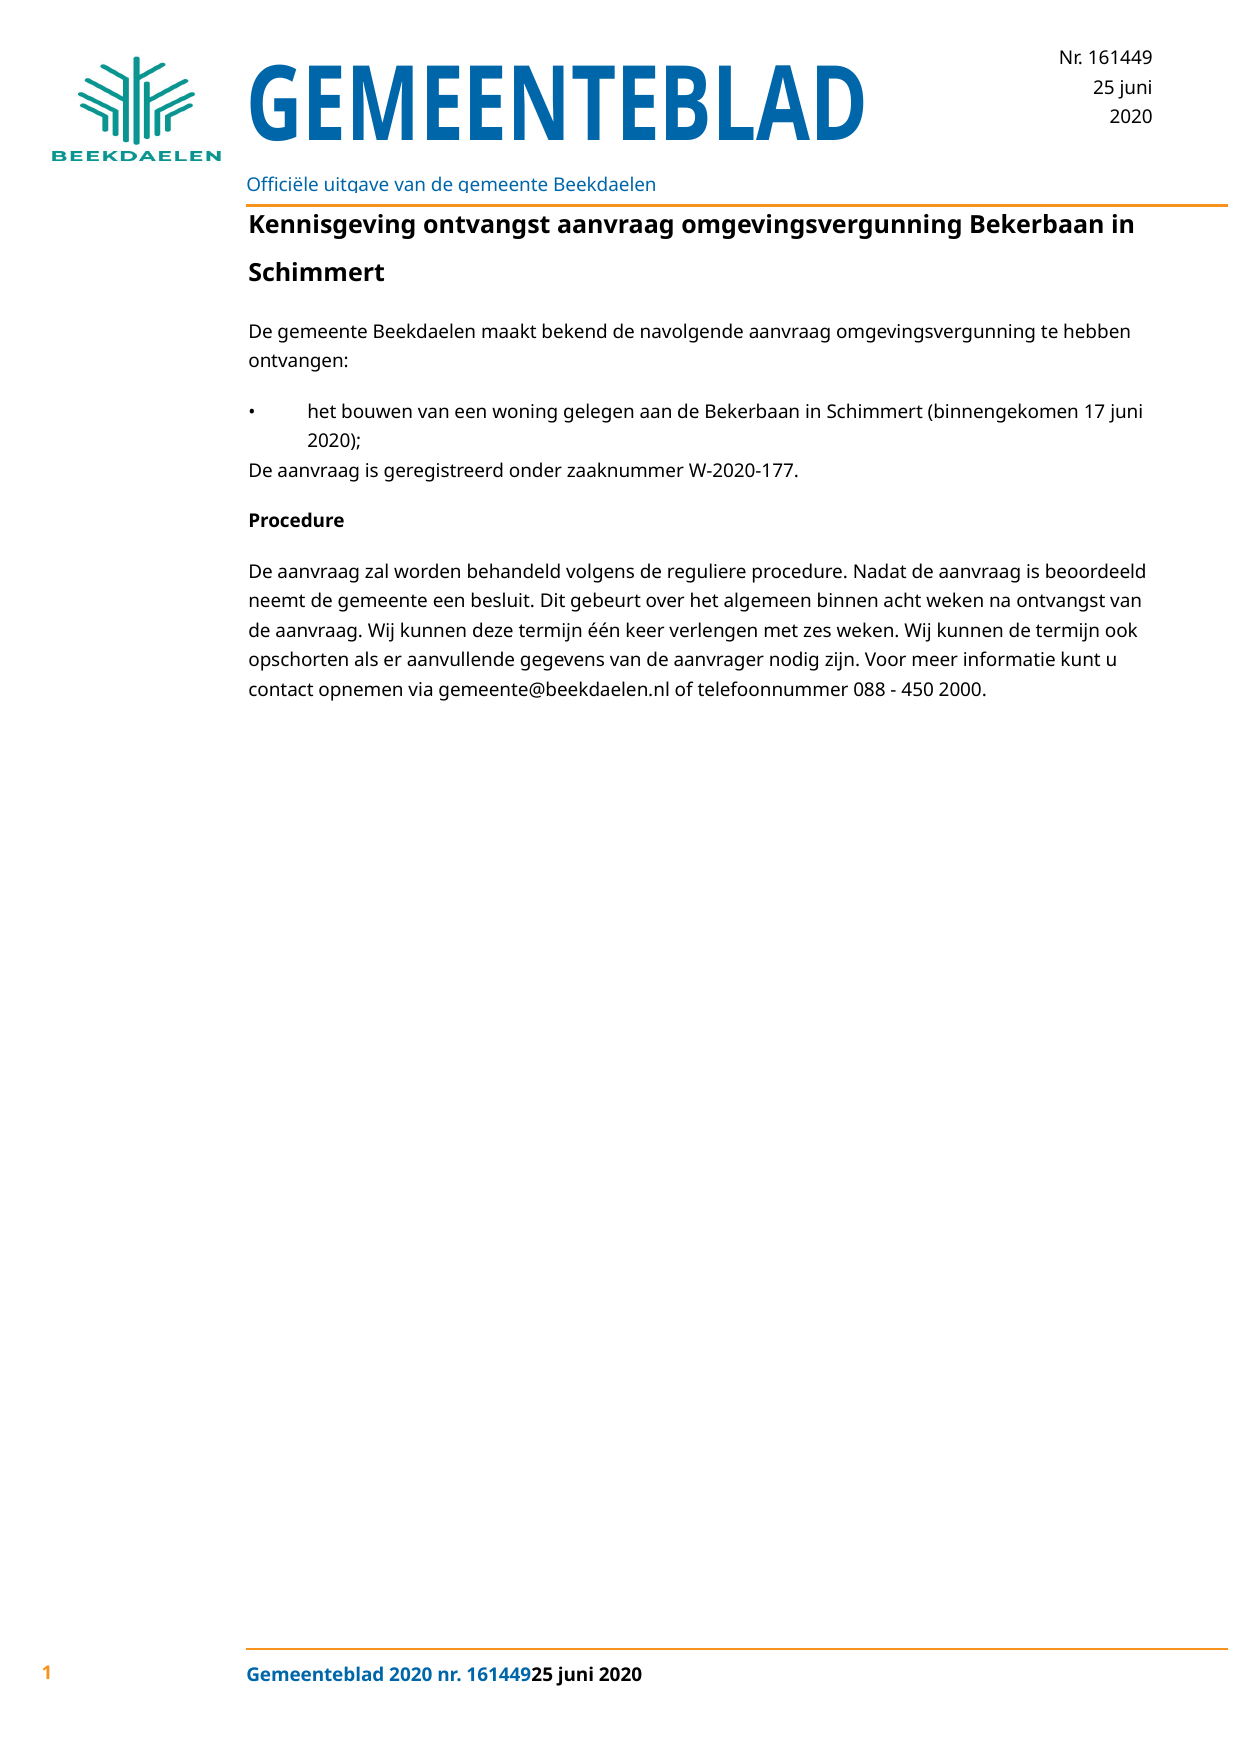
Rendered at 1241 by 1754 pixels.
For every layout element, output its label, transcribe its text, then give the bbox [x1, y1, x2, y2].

text Kennisgeving ontvangst aanvraag omgevingsvergunning Bekerbaan in Schimmert [248, 207, 1152, 288]
text De aanvraag zal worden behandeld volgens de reguliere procedure. Nadat de aanvraag is beoordeeld neemt de gemeente een besluit. Dit gebeurt over het algemeen binnen acht weken na ontvangst van de aanvraag. Wij kunnen deze termijn één keer verlengen met zes weken. Wij kunnen de termijn ook opschorten als er aanvullende gegevens van de aanvrager nodig zijn. Voor meer informatie kunt u contact opnemen via gemeente@beekdaelen.nl of telefoonnummer 088 - 450 2000. [248, 558, 1152, 702]
text De gemeente Beekdaelen maakt bekend de navolgende aanvraag omgevingsvergunning te hebben ontvangen: [248, 318, 1152, 373]
picture [41, 47, 231, 172]
text De aanvraag is geregistreerd onder zaaknummer W-2020-177. [248, 457, 1152, 483]
text Procedure [248, 507, 1152, 533]
list het bouwen van een woning gelegen aan de Bekerbaan in Schimmert (binnengekomen 17 juni 2020); [248, 398, 1152, 453]
